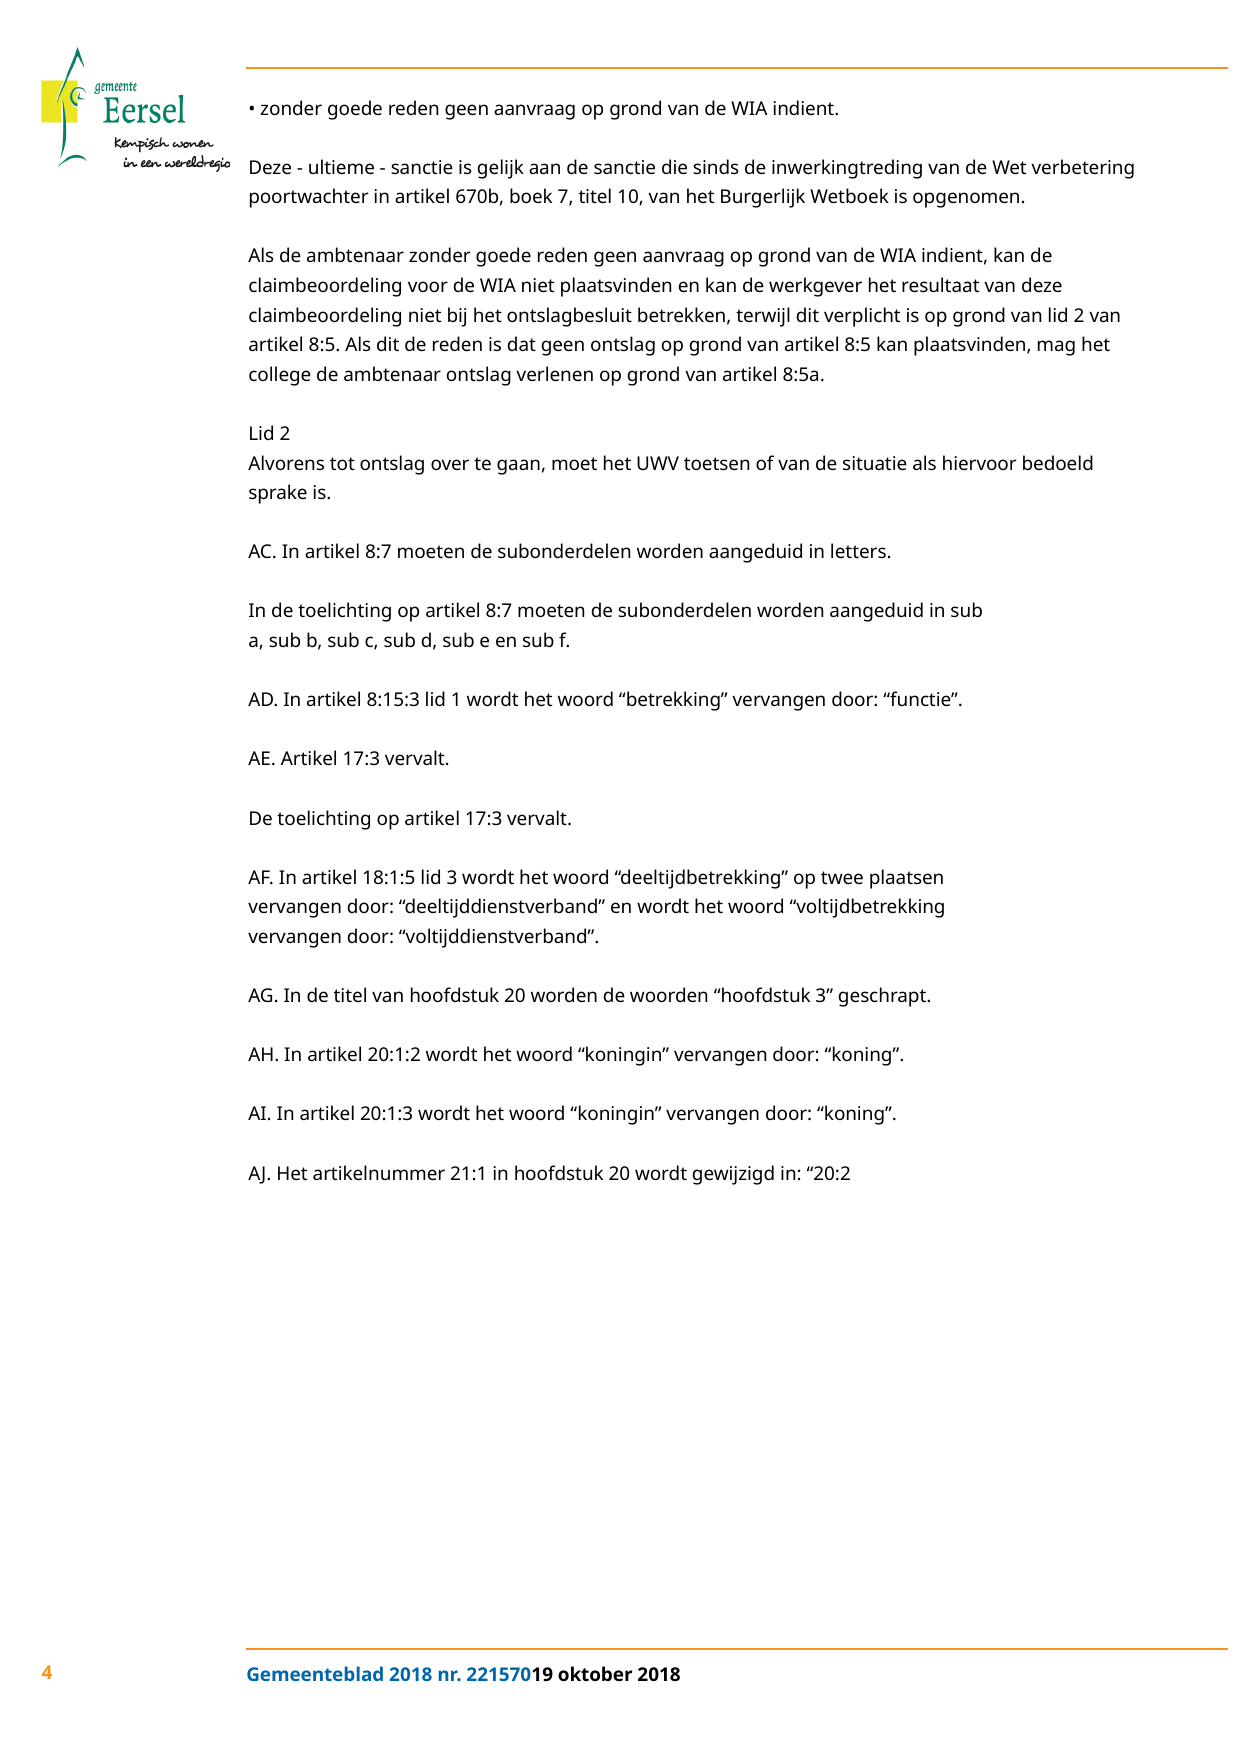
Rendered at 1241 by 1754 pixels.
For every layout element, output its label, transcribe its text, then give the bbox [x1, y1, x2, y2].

text a, sub b, sub c, sub d, sub e en sub f. [248, 627, 1152, 653]
text In de toelichting op artikel 8:7 moeten de subonderdelen worden aangeduid in sub [248, 598, 1152, 623]
text AE. Artikel 17:3 vervalt. [248, 746, 1152, 771]
text vervangen door: “voltijddienstverband”. [248, 923, 1152, 949]
text AJ. Het artikelnummer 21:1 in hoofdstuk 20 wordt gewijzigd in: “20:2 [248, 1160, 1152, 1186]
text Deze - ultieme - sanctie is gelijk aan de sanctie die sinds de inwerkingtreding van de Wet verbetering poortwachter in artikel 670b, boek 7, titel 10, van het Burgerlijk Wetboek is opgenomen. [248, 154, 1152, 209]
text • zonder goede reden geen aanvraag op grond van de WIA indient. [248, 95, 1152, 121]
text Alvorens tot ontslag over te gaan, moet het UWV toetsen of van de situatie als hiervoor bedoeld sprake is. [248, 450, 1152, 505]
text AI. In artikel 20:1:3 wordt het woord “koningin” vervangen door: “koning”. [248, 1101, 1152, 1126]
text AG. In de titel van hoofdstuk 20 worden de woorden “hoofdstuk 3” geschrapt. [248, 982, 1152, 1008]
text vervangen door: “deeltijddienstverband” en wordt het woord “voltijdbetrekking [248, 893, 1152, 919]
text Lid 2 [248, 420, 1152, 446]
text Als de ambtenaar zonder goede reden geen aanvraag op grond van de WIA indient, kan de claimbeoordeling voor de WIA niet plaatsvinden en kan de werkgever het resultaat van deze claimbeoordeling niet bij het ontslagbesluit betrekken, terwijl dit verplicht is op grond van lid 2 van artikel 8:5. Als dit de reden is dat geen ontslag op grond van artikel 8:5 kan plaatsvinden, mag het college de ambtenaar ontslag verlenen op grond van artikel 8:5a. [248, 243, 1152, 387]
text AH. In artikel 20:1:2 wordt het woord “koningin” vervangen door: “koning”. [248, 1041, 1152, 1067]
text AC. In artikel 8:7 moeten de subonderdelen worden aangeduid in letters. [248, 538, 1152, 564]
text AD. In artikel 8:15:3 lid 1 wordt het woord “betrekking” vervangen door: “functie”. [248, 686, 1152, 712]
picture [41, 47, 231, 172]
text De toelichting op artikel 17:3 vervalt. [248, 805, 1152, 831]
text AF. In artikel 18:1:5 lid 3 wordt het woord “deeltijdbetrekking” op twee plaatsen [248, 864, 1152, 890]
